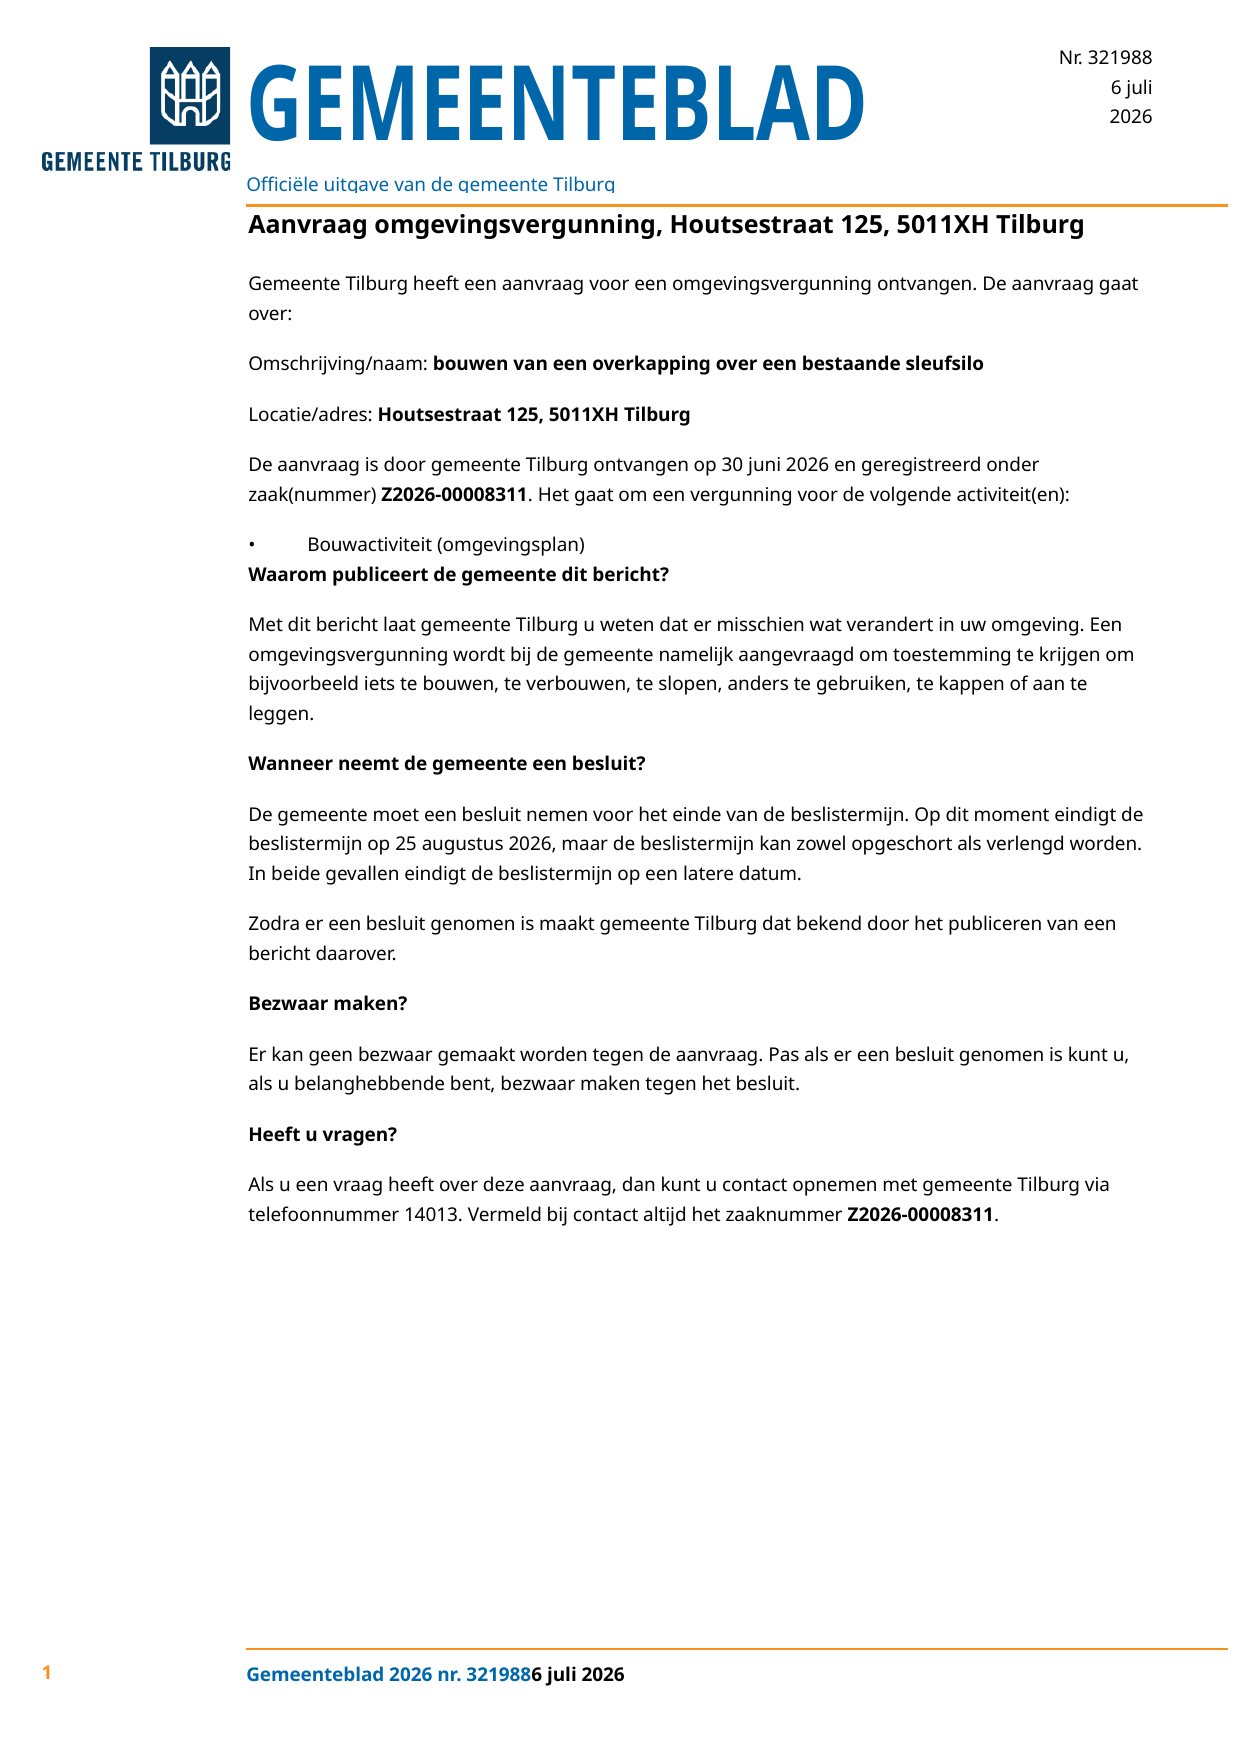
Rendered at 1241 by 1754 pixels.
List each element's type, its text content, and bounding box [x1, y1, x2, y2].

text De gemeente moet een besluit nemen voor het einde van de beslistermijn. Op dit moment eindigt de beslistermijn op 25 augustus 2026, maar de beslistermijn kan zowel opgeschort als verlengd worden. In beide gevallen eindigt de beslistermijn op een latere datum. [248, 801, 1152, 886]
text Locatie/adres: Houtsestraat 125, 5011XH Tilburg [248, 401, 1152, 426]
text Als u een vraag heeft over deze aanvraag, dan kunt u contact opnemen met gemeente Tilburg via telefoonnummer 14013. Vermeld bij contact altijd het zaaknummer Z2026-00008311. [248, 1171, 1152, 1226]
text Er kan geen bezwaar gemaakt worden tegen de aanvraag. Pas als er een besluit genomen is kunt u, als u belanghebbende bent, bezwaar maken tegen het besluit. [248, 1041, 1152, 1096]
text Waarom publiceert de gemeente dit bericht? [248, 561, 1152, 586]
text Aanvraag omgevingsvergunning, Houtsestraat 125, 5011XH Tilburg [248, 207, 1152, 241]
text Zodra er een besluit genomen is maakt gemeente Tilburg dat bekend door het publiceren van een bericht daarover. [248, 910, 1152, 966]
text Bezwaar maken? [248, 990, 1152, 1016]
text Heeft u vragen? [248, 1121, 1152, 1146]
text Gemeente Tilburg heeft een aanvraag voor een omgevingsvergunning ontvangen. De aanvraag gaat over: [248, 270, 1152, 326]
text Wanneer neemt de gemeente een besluit? [248, 750, 1152, 776]
text Met dit bericht laat gemeente Tilburg u weten dat er misschien wat verandert in uw omgeving. Een omgevingsvergunning wordt bij de gemeente namelijk aangevraagd om toestemming te krijgen om bijvoorbeeld iets te bouwen, te verbouwen, te slopen, anders te gebruiken, te kappen of aan te leggen. [248, 611, 1152, 726]
text De aanvraag is door gemeente Tilburg ontvangen op 30 juni 2026 en geregistreerd onder zaak(nummer) Z2026-00008311. Het gaat om een vergunning voor de volgende activiteit(en): [248, 451, 1152, 506]
picture [41, 47, 231, 172]
list Bouwactiviteit (omgevingsplan) [248, 531, 1152, 557]
text Omschrijving/naam: bouwen van een overkapping over een bestaande sleufsilo [248, 350, 1152, 376]
